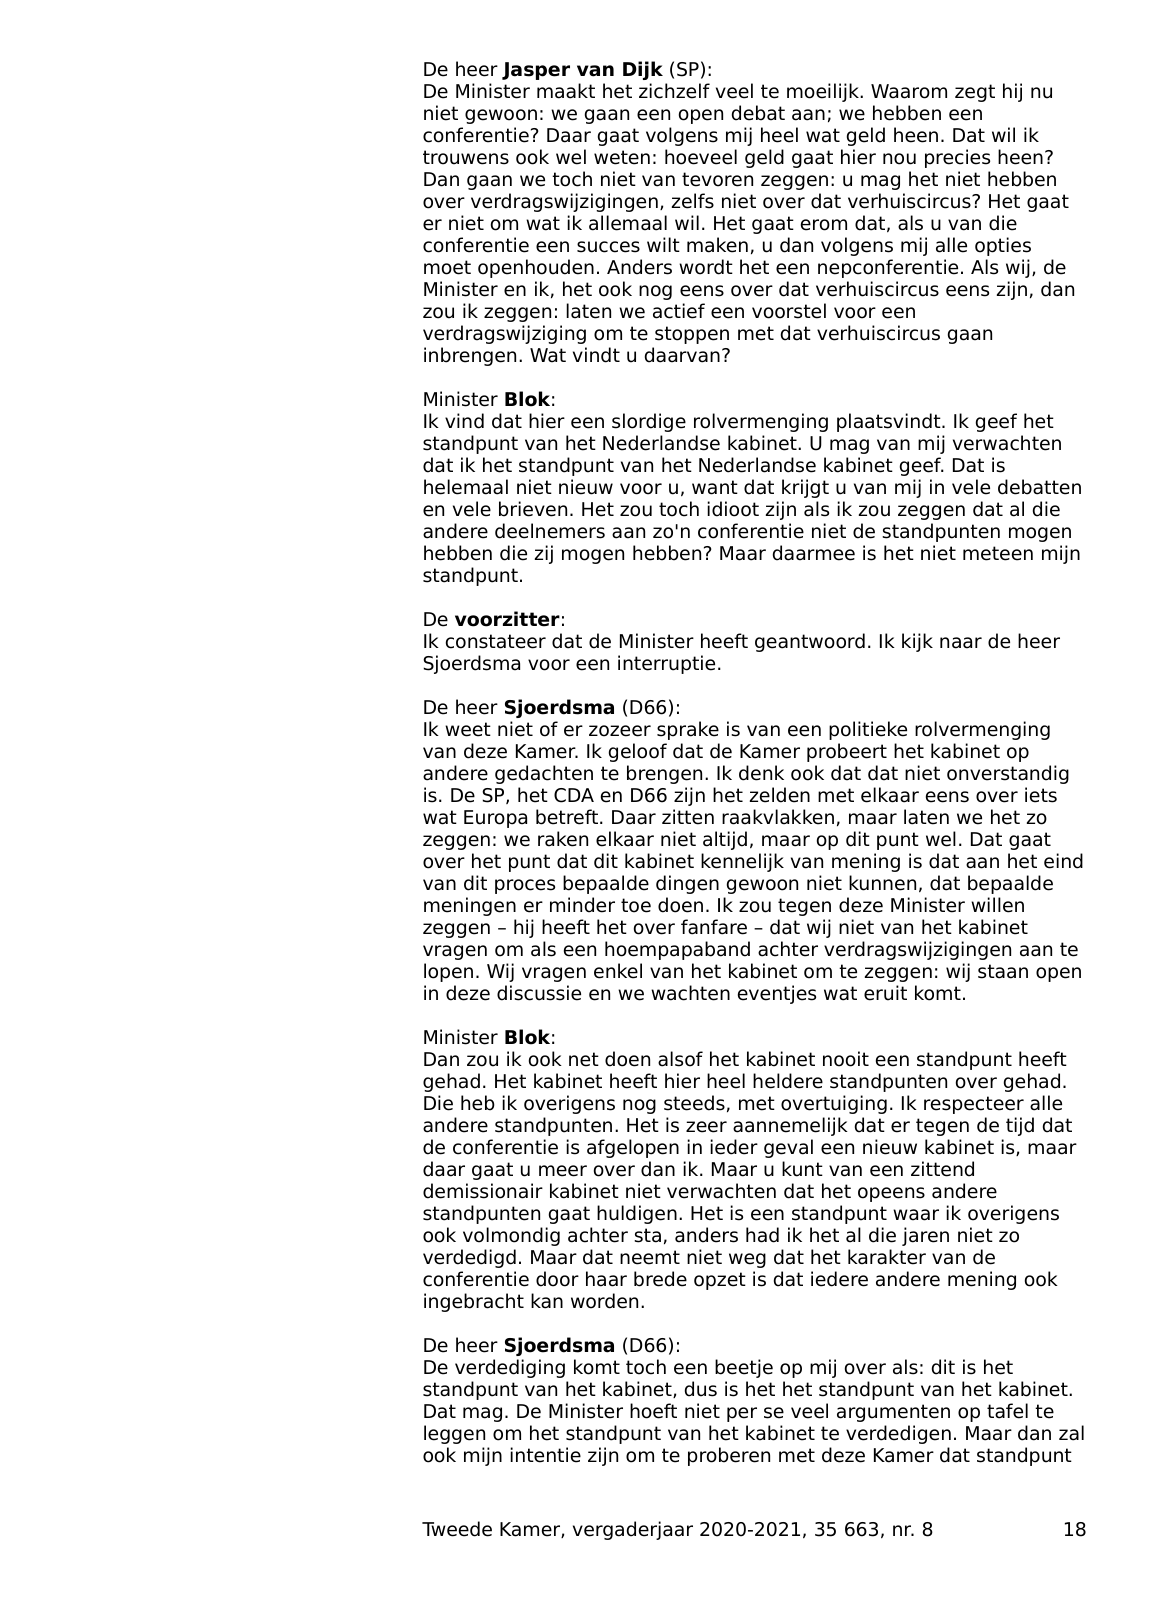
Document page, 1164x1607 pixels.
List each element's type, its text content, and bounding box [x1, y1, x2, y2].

text De voorzitter: [422, 609, 1087, 631]
text De verdediging komt toch een beetje op mij over als: dit is het standpunt van het kabinet, dus is het het standpunt van het kabinet. Dat mag. De Minister hoeft niet per se veel argumenten op tafel te leggen om het standpunt van het kabinet te verdedigen. Maar dan zal ook mijn intentie zijn om te proberen met deze Kamer dat standpunt [422, 1357, 1087, 1467]
text De heer Jasper van Dijk (SP): [422, 59, 1087, 81]
text Ik vind dat hier een slordige rolvermenging plaatsvindt. Ik geef het standpunt van het Nederlandse kabinet. U mag van mij verwachten dat ik het standpunt van het Nederlandse kabinet geef. Dat is helemaal niet nieuw voor u, want dat krijgt u van mij in vele debatten en vele brieven. Het zou toch idioot zijn als ik zou zeggen dat al die andere deelnemers aan zo'n conferentie niet de standpunten mogen hebben die zij mogen hebben? Maar daarmee is het niet meteen mijn standpunt. [422, 411, 1087, 587]
text De Minister maakt het zichzelf veel te moeilijk. Waarom zegt hij nu niet gewoon: we gaan een open debat aan; we hebben een conferentie? Daar gaat volgens mij heel wat geld heen. Dat wil ik trouwens ook wel weten: hoeveel geld gaat hier nou precies heen? Dan gaan we toch niet van tevoren zeggen: u mag het niet hebben over verdragswijzigingen, zelfs niet over dat verhuiscircus? Het gaat er niet om wat ik allemaal wil. Het gaat erom dat, als u van die conferentie een succes wilt maken, u dan volgens mij alle opties moet openhouden. Anders wordt het een nepconferentie. Als wij, de Minister en ik, het ook nog eens over dat verhuiscircus eens zijn, dan zou ik zeggen: laten we actief een voorstel voor een verdragswijziging om te stoppen met dat verhuiscircus gaan inbrengen. Wat vindt u daarvan? [422, 81, 1087, 367]
text Dan zou ik ook net doen alsof het kabinet nooit een standpunt heeft gehad. Het kabinet heeft hier heel heldere standpunten over gehad. Die heb ik overigens nog steeds, met overtuiging. Ik respecteer alle andere standpunten. Het is zeer aannemelijk dat er tegen de tijd dat de conferentie is afgelopen in ieder geval een nieuw kabinet is, maar daar gaat u meer over dan ik. Maar u kunt van een zittend demissionair kabinet niet verwachten dat het opeens andere standpunten gaat huldigen. Het is een standpunt waar ik overigens ook volmondig achter sta, anders had ik het al die jaren niet zo verdedigd. Maar dat neemt niet weg dat het karakter van de conferentie door haar brede opzet is dat iedere andere mening ook ingebracht kan worden. [422, 1049, 1087, 1313]
text Minister Blok: [422, 389, 1087, 411]
text De heer Sjoerdsma (D66): [422, 1335, 1087, 1357]
text Minister Blok: [422, 1027, 1087, 1049]
text Ik weet niet of er zozeer sprake is van een politieke rolvermenging van deze Kamer. Ik geloof dat de Kamer probeert het kabinet op andere gedachten te brengen. Ik denk ook dat dat niet onverstandig is. De SP, het CDA en D66 zijn het zelden met elkaar eens over iets wat Europa betreft. Daar zitten raakvlakken, maar laten we het zo zeggen: we raken elkaar niet altijd, maar op dit punt wel. Dat gaat over het punt dat dit kabinet kennelijk van mening is dat aan het eind van dit proces bepaalde dingen gewoon niet kunnen, dat bepaalde meningen er minder toe doen. Ik zou tegen deze Minister willen zeggen – hij heeft het over fanfare – dat wij niet van het kabinet vragen om als een hoempapaband achter verdragswijzigingen aan te lopen. Wij vragen enkel van het kabinet om te zeggen: wij staan open in deze discussie en we wachten eventjes wat eruit komt. [422, 719, 1087, 1005]
text Ik constateer dat de Minister heeft geantwoord. Ik kijk naar de heer Sjoerdsma voor een interruptie. [422, 631, 1087, 675]
text De heer Sjoerdsma (D66): [422, 697, 1087, 719]
